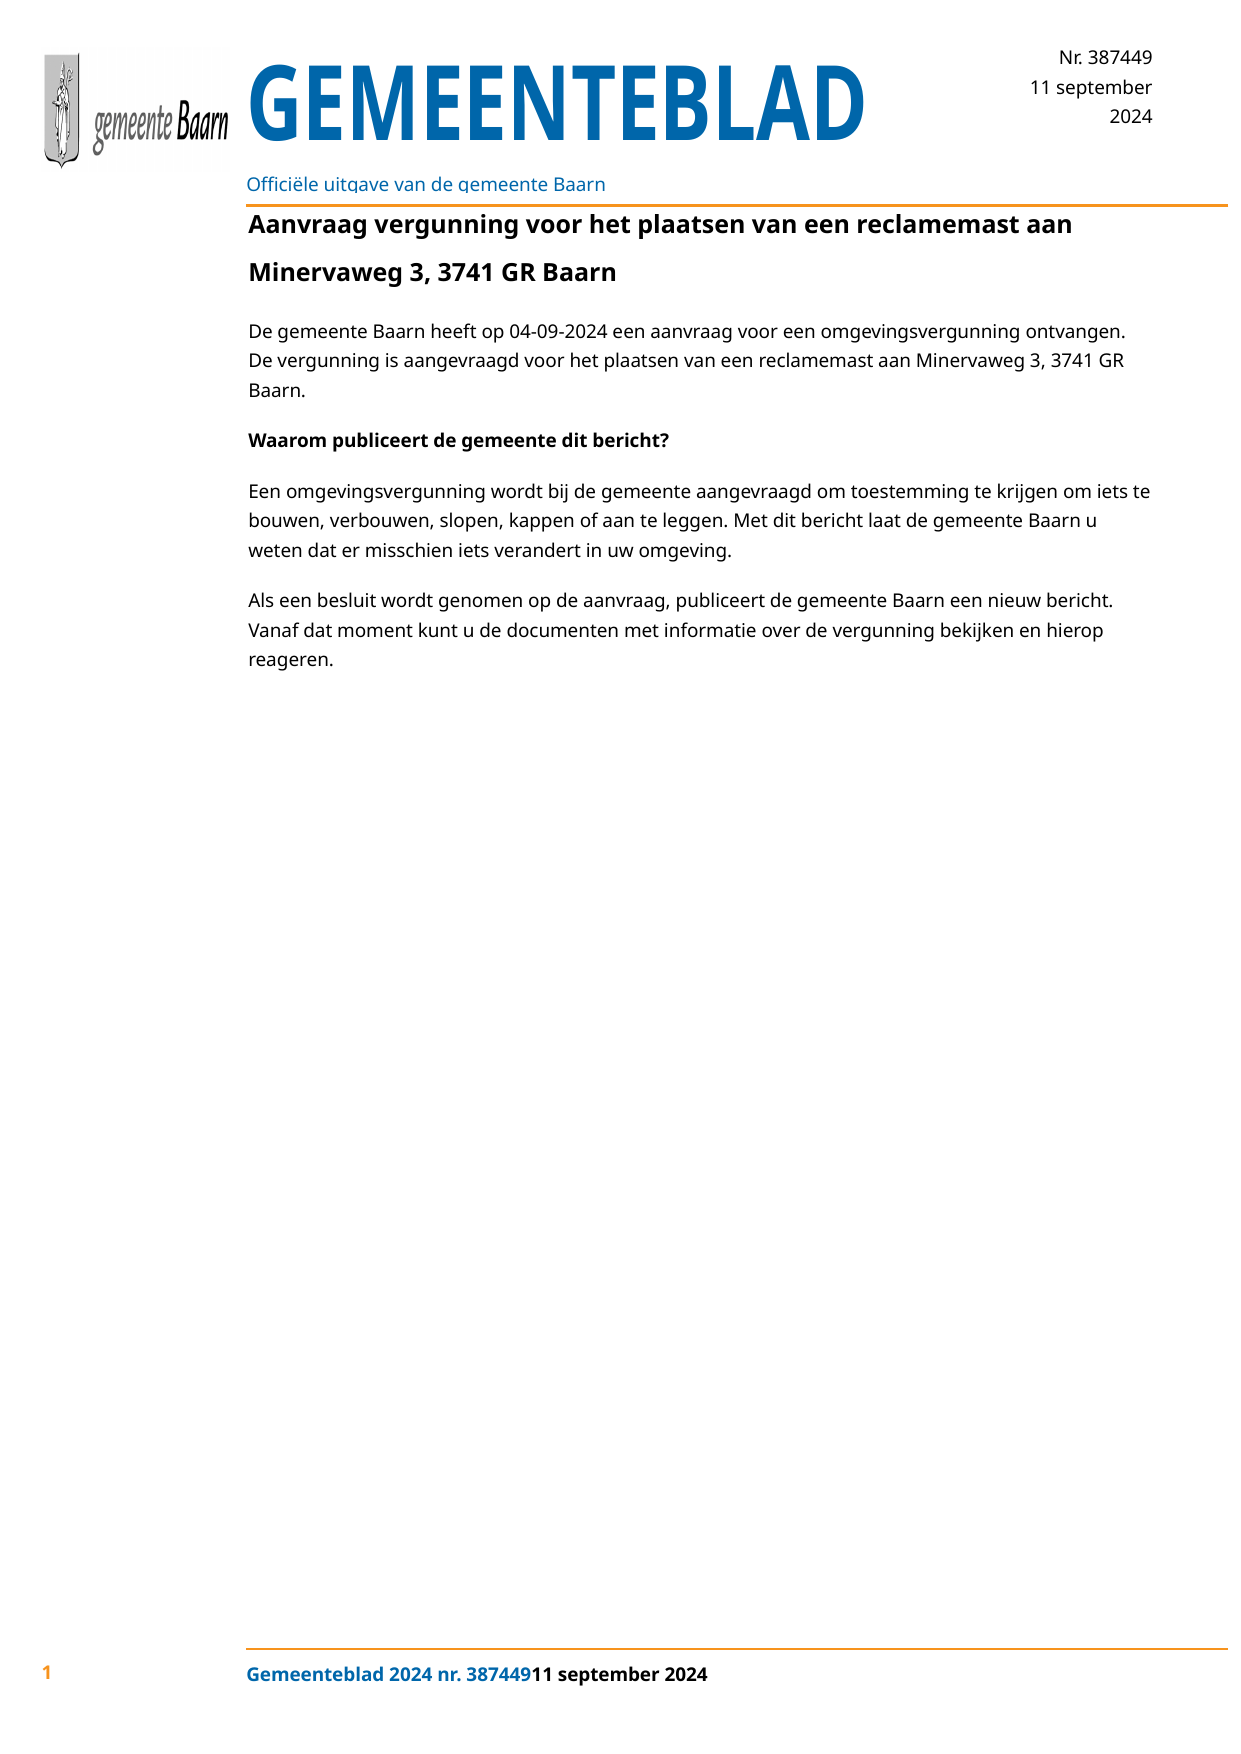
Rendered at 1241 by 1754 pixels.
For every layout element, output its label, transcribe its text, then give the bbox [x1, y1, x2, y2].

picture [41, 47, 231, 172]
text Aanvraag vergunning voor het plaatsen van een reclamemast aan Minervaweg 3, 3741 GR Baarn [248, 207, 1152, 288]
text Waarom publiceert de gemeente dit bericht? [248, 427, 1152, 453]
text Als een besluit wordt genomen op de aanvraag, publiceert de gemeente Baarn een nieuw bericht. Vanaf dat moment kunt u de documenten met informatie over de vergunning bekijken en hierop reageren. [248, 587, 1152, 672]
text De gemeente Baarn heeft op 04-09-2024 een aanvraag voor een omgevingsvergunning ontvangen. De vergunning is aangevraagd voor het plaatsen van een reclamemast aan Minervaweg 3, 3741 GR Baarn. [248, 318, 1152, 403]
text Een omgevingsvergunning wordt bij de gemeente aangevraagd om toestemming te krijgen om iets te bouwen, verbouwen, slopen, kappen of aan te leggen. Met dit bericht laat de gemeente Baarn u weten dat er misschien iets verandert in uw omgeving. [248, 478, 1152, 563]
